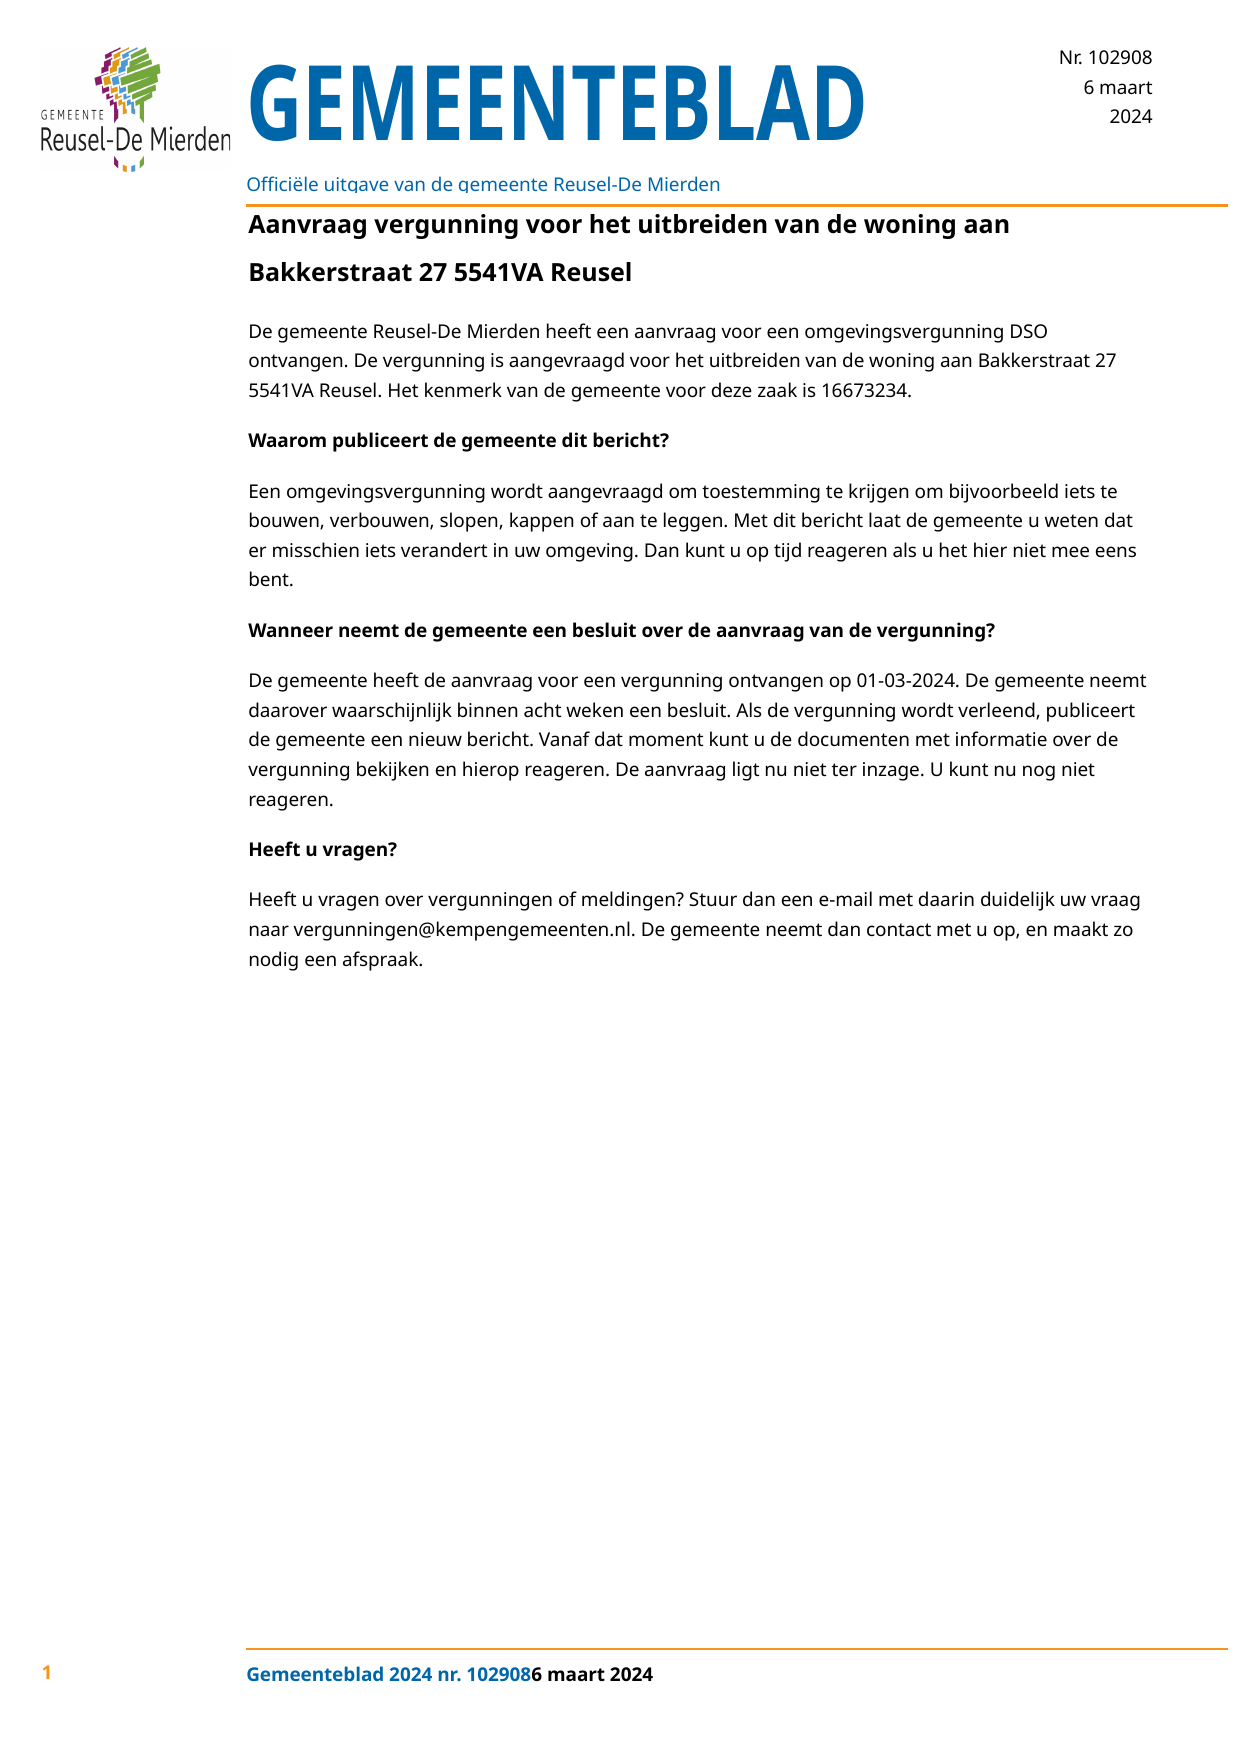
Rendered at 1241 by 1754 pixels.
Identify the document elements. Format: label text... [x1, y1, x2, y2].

text Wanneer neemt de gemeente een besluit over de aanvraag van de vergunning? [248, 617, 1152, 643]
text Waarom publiceert de gemeente dit bericht? [248, 427, 1152, 453]
picture [41, 47, 231, 172]
text Heeft u vragen over vergunningen of meldingen? Stuur dan een e-mail met daarin duidelijk uw vraag naar vergunningen@kempengemeenten.nl. De gemeente neemt dan contact met u op, en maakt zo nodig een afspraak. [248, 887, 1152, 972]
text De gemeente heeft de aanvraag voor een vergunning ontvangen op 01-03-2024. De gemeente neemt daarover waarschijnlijk binnen acht weken een besluit. Als de vergunning wordt verleend, publiceert de gemeente een nieuw bericht. Vanaf dat moment kunt u de documenten met informatie over de vergunning bekijken en hierop reageren. De aanvraag ligt nu niet ter inzage. U kunt nu nog niet reageren. [248, 667, 1152, 812]
text Heeft u vragen? [248, 836, 1152, 862]
text Aanvraag vergunning voor het uitbreiden van de woning aan Bakkerstraat 27 5541VA Reusel [248, 207, 1152, 288]
text Een omgevingsvergunning wordt aangevraagd om toestemming te krijgen om bijvoorbeeld iets te bouwen, verbouwen, slopen, kappen of aan te leggen. Met dit bericht laat de gemeente u weten dat er misschien iets verandert in uw omgeving. Dan kunt u op tijd reageren als u het hier niet mee eens bent. [248, 478, 1152, 592]
text De gemeente Reusel-De Mierden heeft een aanvraag voor een omgevingsvergunning DSO ontvangen. De vergunning is aangevraagd voor het uitbreiden van de woning aan Bakkerstraat 27 5541VA Reusel. Het kenmerk van de gemeente voor deze zaak is 16673234. [248, 318, 1152, 403]
